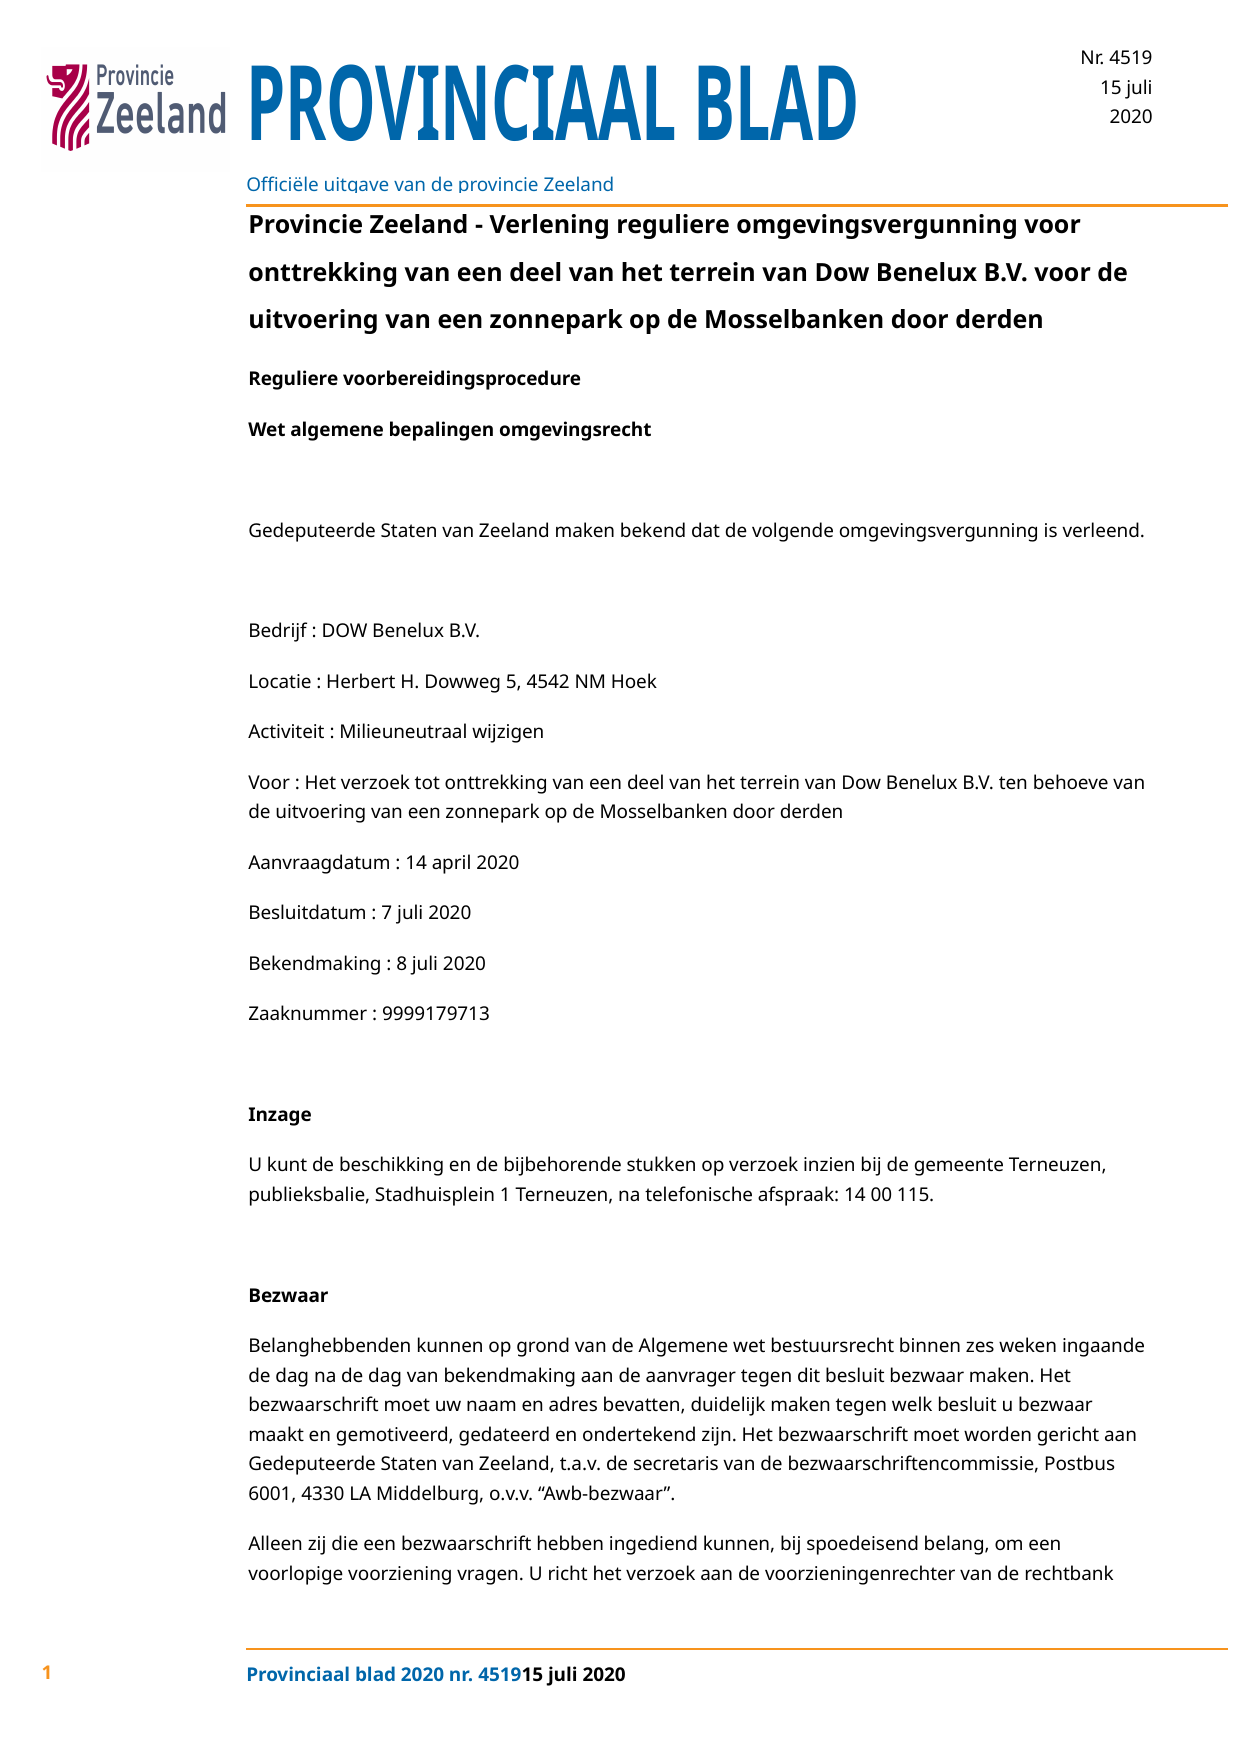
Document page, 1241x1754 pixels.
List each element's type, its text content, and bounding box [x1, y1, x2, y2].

text U kunt de beschikking en de bijbehorende stukken op verzoek inzien bij de gemeente Terneuzen, publieksbalie, Stadhuisplein 1 Terneuzen, na telefonische afspraak: 14 00 115. [248, 1151, 1152, 1207]
text Activiteit : Milieuneutraal wijzigen [248, 718, 1152, 744]
text Voor : Het verzoek tot onttrekking van een deel van het terrein van Dow Benelux B.V. ten behoeve van de uitvoering van een zonnepark op de Mosselbanken door derden [248, 769, 1152, 824]
text Gedeputeerde Staten van Zeeland maken bekend dat de volgende omgevingsvergunning is verleend. [248, 517, 1152, 542]
text Bezwaar [248, 1282, 1152, 1307]
text Provincie Zeeland - Verlening reguliere omgevingsvergunning voor onttrekking van een deel van het terrein van Dow Benelux B.V. voor de uitvoering van een zonnepark op de Mosselbanken door derden [248, 207, 1152, 336]
text Wet algemene bepalingen omgevingsrecht [248, 416, 1152, 442]
text Reguliere voorbereidingsprocedure [248, 366, 1152, 391]
text Locatie : Herbert H. Dowweg 5, 4542 NM Hoek [248, 668, 1152, 694]
picture [41, 47, 231, 172]
text Bekendmaking : 8 juli 2020 [248, 950, 1152, 975]
text Bedrijf : DOW Benelux B.V. [248, 618, 1152, 643]
text Zaaknummer : 9999179713 [248, 1000, 1152, 1026]
text Aanvraagdatum : 14 april 2020 [248, 849, 1152, 874]
text Besluitdatum : 7 juli 2020 [248, 899, 1152, 925]
text Alleen zij die een bezwaarschrift hebben ingediend kunnen, bij spoedeisend belang, om een voorlopige voorziening vragen. U richt het verzoek aan de voorzieningenrechter van de rechtbank [248, 1531, 1152, 1586]
text Inzage [248, 1101, 1152, 1127]
text Belanghebbenden kunnen op grond van de Algemene wet bestuursrecht binnen zes weken ingaande de dag na de dag van bekendmaking aan de aanvrager tegen dit besluit bezwaar maken. Het bezwaarschrift moet uw naam en adres bevatten, duidelijk maken tegen welk besluit u bezwaar maakt en gemotiveerd, gedateerd en ondertekend zijn. Het bezwaarschrift moet worden gericht aan Gedeputeerde Staten van Zeeland, t.a.v. de secretaris van de bezwaarschriftencommissie, Postbus 6001, 4330 LA Middelburg, o.v.v. “Awb-bezwaar”. [248, 1332, 1152, 1506]
